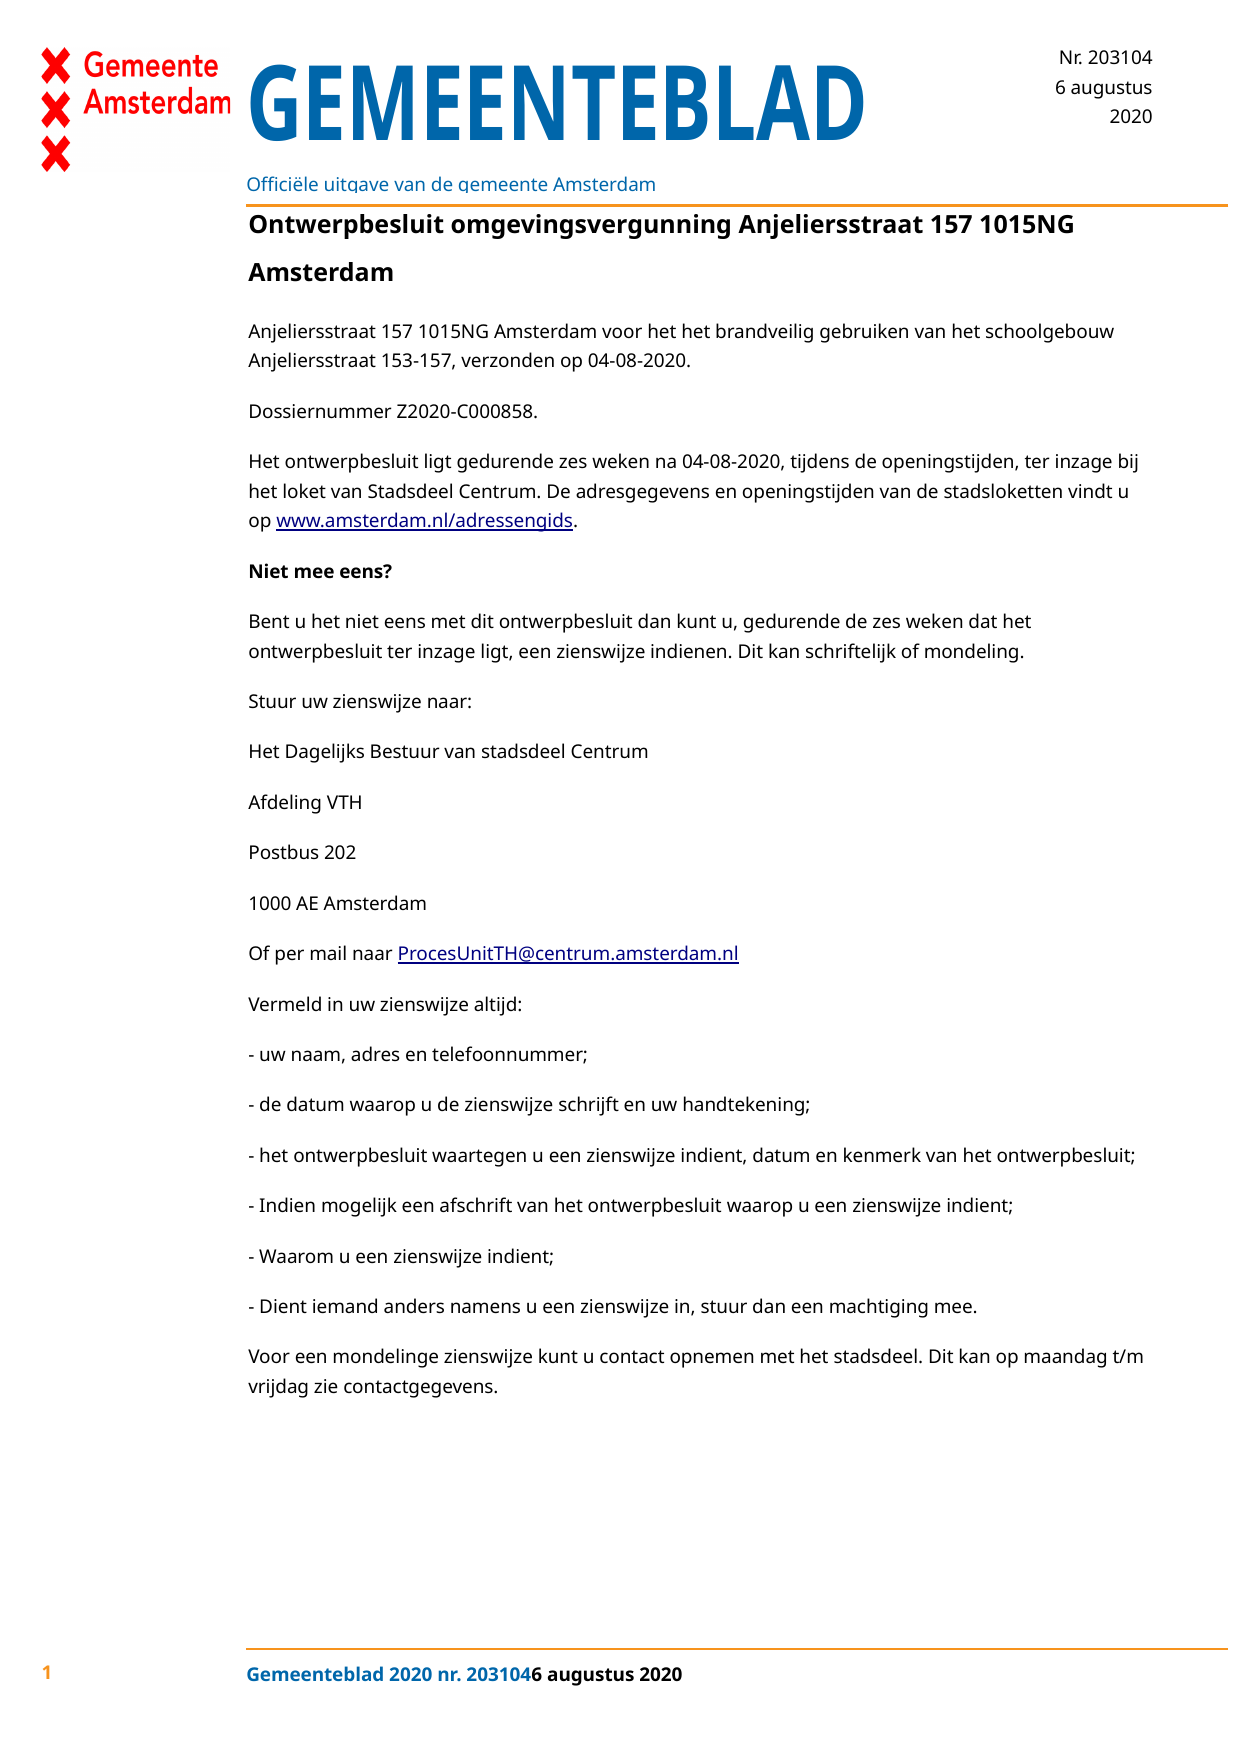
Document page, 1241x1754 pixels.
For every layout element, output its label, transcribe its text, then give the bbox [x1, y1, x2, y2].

text - Indien mogelijk een afschrift van het ontwerpbesluit waarop u een zienswijze indient; [248, 1192, 1152, 1218]
text Voor een mondelinge zienswijze kunt u contact opnemen met het stadsdeel. Dit kan op maandag t/m vrijdag zie contactgegevens. [248, 1344, 1152, 1399]
text Bent u het niet eens met dit ontwerpbesluit dan kunt u, gedurende de zes weken dat het ontwerpbesluit ter inzage ligt, een zienswijze indienen. Dit kan schriftelijk of mondeling. [248, 608, 1152, 664]
picture [41, 47, 231, 172]
text - het ontwerpbesluit waartegen u een zienswijze indient, datum en kenmerk van het ontwerpbesluit; [248, 1142, 1152, 1168]
text Het ontwerpbesluit ligt gedurende zes weken na 04-08-2020, tijdens de openingstijden, ter inzage bij het loket van Stadsdeel Centrum. De adresgegevens en openingstijden van de stadsloketten vindt u op www.amsterdam.nl/adressengids. [248, 448, 1152, 533]
text Postbus 202 [248, 839, 1152, 865]
text Niet mee eens? [248, 558, 1152, 584]
text Afdeling VTH [248, 789, 1152, 815]
text Vermeld in uw zienswijze altijd: [248, 991, 1152, 1017]
text Dossiernummer Z2020-C000858. [248, 398, 1152, 424]
text 1000 AE Amsterdam [248, 890, 1152, 916]
text Anjeliersstraat 157 1015NG Amsterdam voor het het brandveilig gebruiken van het schoolgebouw Anjeliersstraat 153-157, verzonden op 04-08-2020. [248, 318, 1152, 373]
text Ontwerpbesluit omgevingsvergunning Anjeliersstraat 157 1015NG Amsterdam [248, 207, 1152, 288]
text Of per mail naar ProcesUnitTH@centrum.amsterdam.nl [248, 940, 1152, 966]
text - Waarom u een zienswijze indient; [248, 1243, 1152, 1269]
text Het Dagelijks Bestuur van stadsdeel Centrum [248, 739, 1152, 764]
text Stuur uw zienswijze naar: [248, 688, 1152, 714]
text - Dient iemand anders namens u een zienswijze in, stuur dan een machtiging mee. [248, 1293, 1152, 1319]
text - de datum waarop u de zienswijze schrijft en uw handtekening; [248, 1092, 1152, 1117]
text - uw naam, adres en telefoonnummer; [248, 1041, 1152, 1067]
